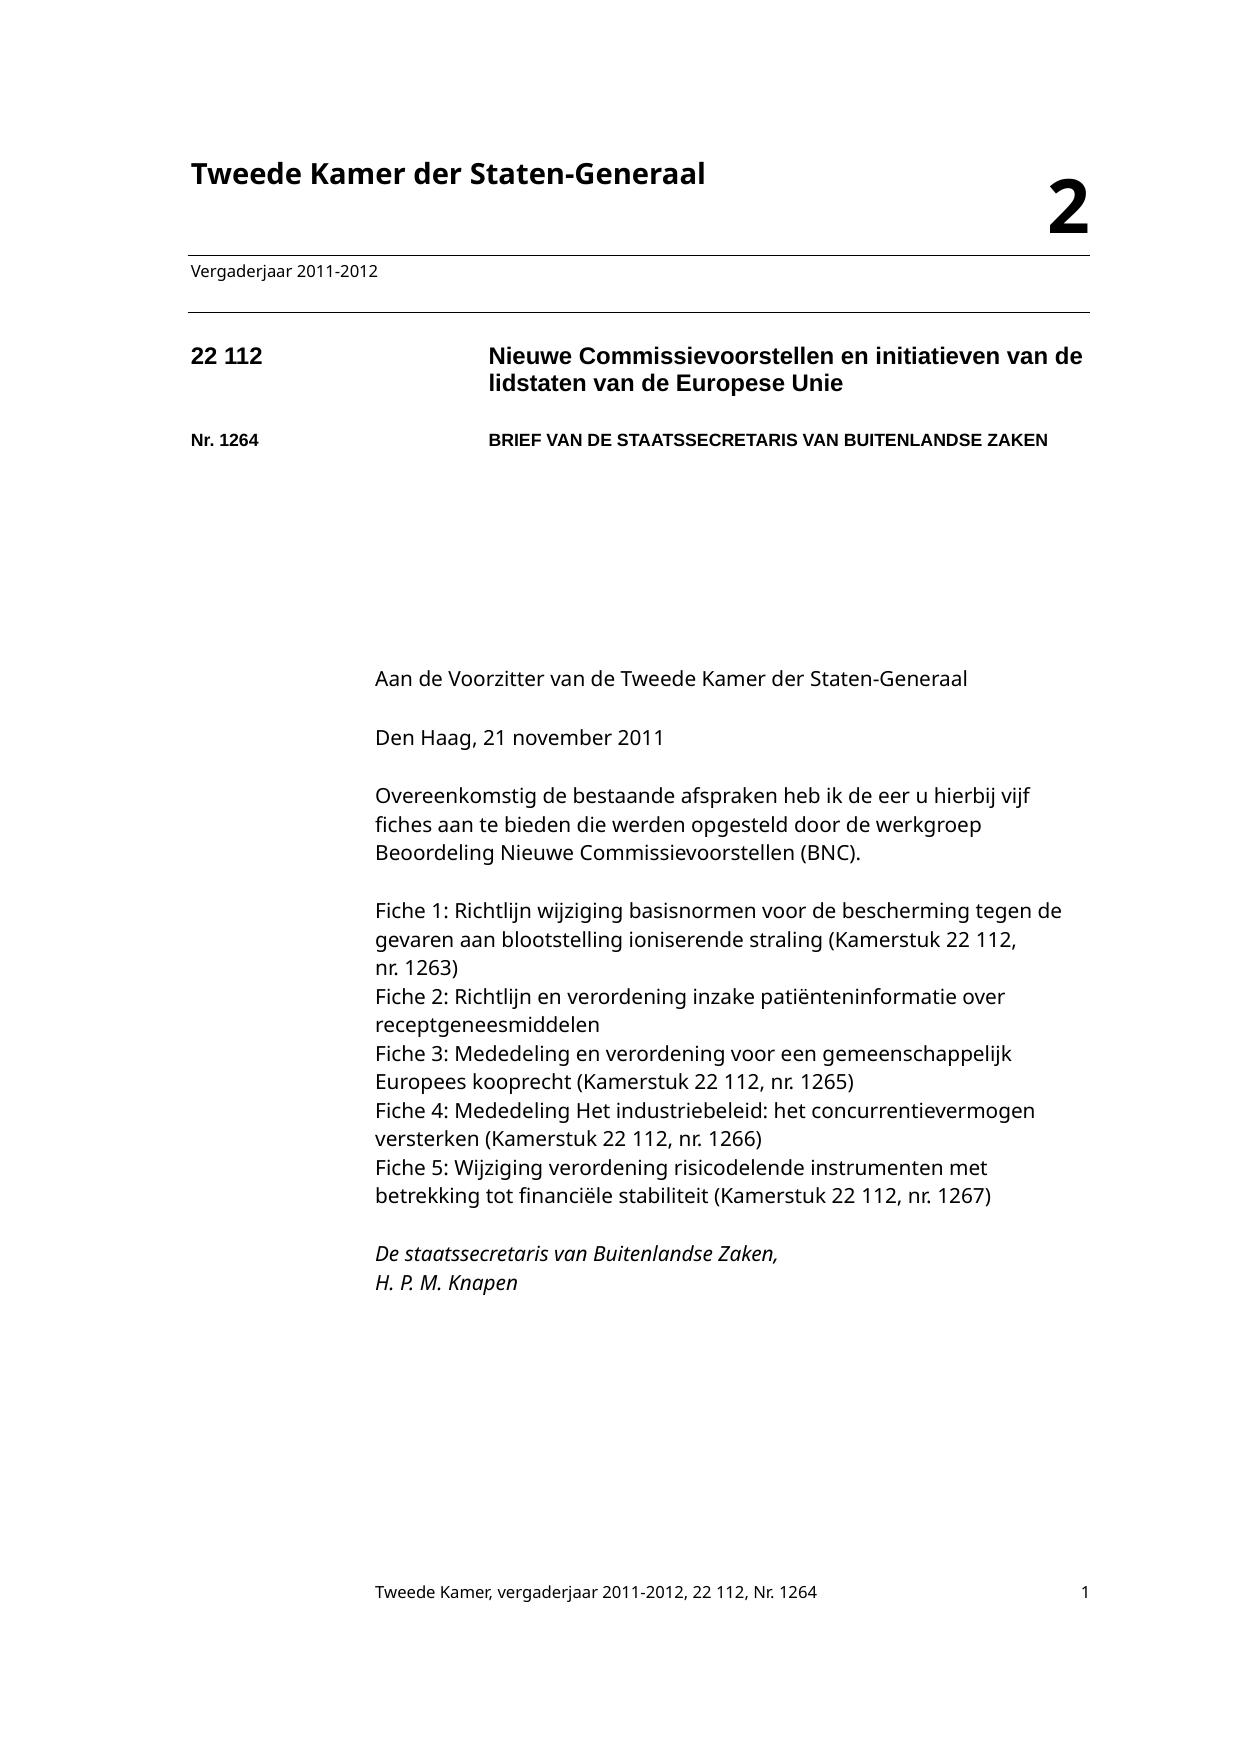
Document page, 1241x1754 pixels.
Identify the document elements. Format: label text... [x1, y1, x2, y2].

text De staatssecretaris van Buitenlandse Zaken, [375, 1239, 1090, 1268]
table_header 2 [910, 150, 1090, 255]
table_cell Vergaderjaar 2011-2012 [188, 256, 485, 312]
text Den Haag, 21 november 2011 [375, 723, 1090, 751]
table_cell Nr. 1264 [188, 427, 485, 546]
text Fiche 1: Richtlijn wijziging basisnormen voor de bescherming tegen de gevaren aan blootstelling ioniserende straling (Kamerstuk 22 112, nr. 1263) [375, 897, 1090, 982]
table_cell Nieuwe Commissievoorstellen en initiatieven van de lidstaten van de Europese Unie [485, 339, 1090, 427]
text Fiche 3: Mededeling en verordening voor een gemeenschappelijk Europees kooprecht (Kamerstuk 22 112, nr. 1265) [375, 1039, 1090, 1096]
table_cell [485, 256, 1090, 312]
table_cell [485, 313, 1090, 339]
text Overeenkomstig de bestaande afspraken heb ik de eer u hierbij vijf fiches aan te bieden die werden opgesteld door de werkgroep Beoordeling Nieuwe Commissievoorstellen (BNC). [375, 781, 1090, 867]
table_cell 22 112 [188, 339, 485, 427]
text Fiche 4: Mededeling Het industriebeleid: het concurrentievermogen versterken (Kamerstuk 22 112, nr. 1266) [375, 1096, 1090, 1153]
table_header Tweede Kamer der Staten-Generaal [188, 150, 909, 255]
text H. P. M. Knapen [375, 1268, 1090, 1296]
text Aan de Voorzitter van de Tweede Kamer der Staten-Generaal [375, 664, 1090, 693]
text Fiche 5: Wijziging verordening risicodelende instrumenten met betrekking tot financiële stabiliteit (Kamerstuk 22 112, nr. 1267) [375, 1153, 1090, 1209]
table_cell [188, 313, 485, 339]
table_cell BRIEF VAN DE STAATSSECRETARIS VAN BUITENLANDSE ZAKEN [485, 427, 1090, 546]
text Fiche 2: Richtlijn en verordening inzake patiënteninformatie over receptgeneesmiddelen [375, 982, 1090, 1039]
